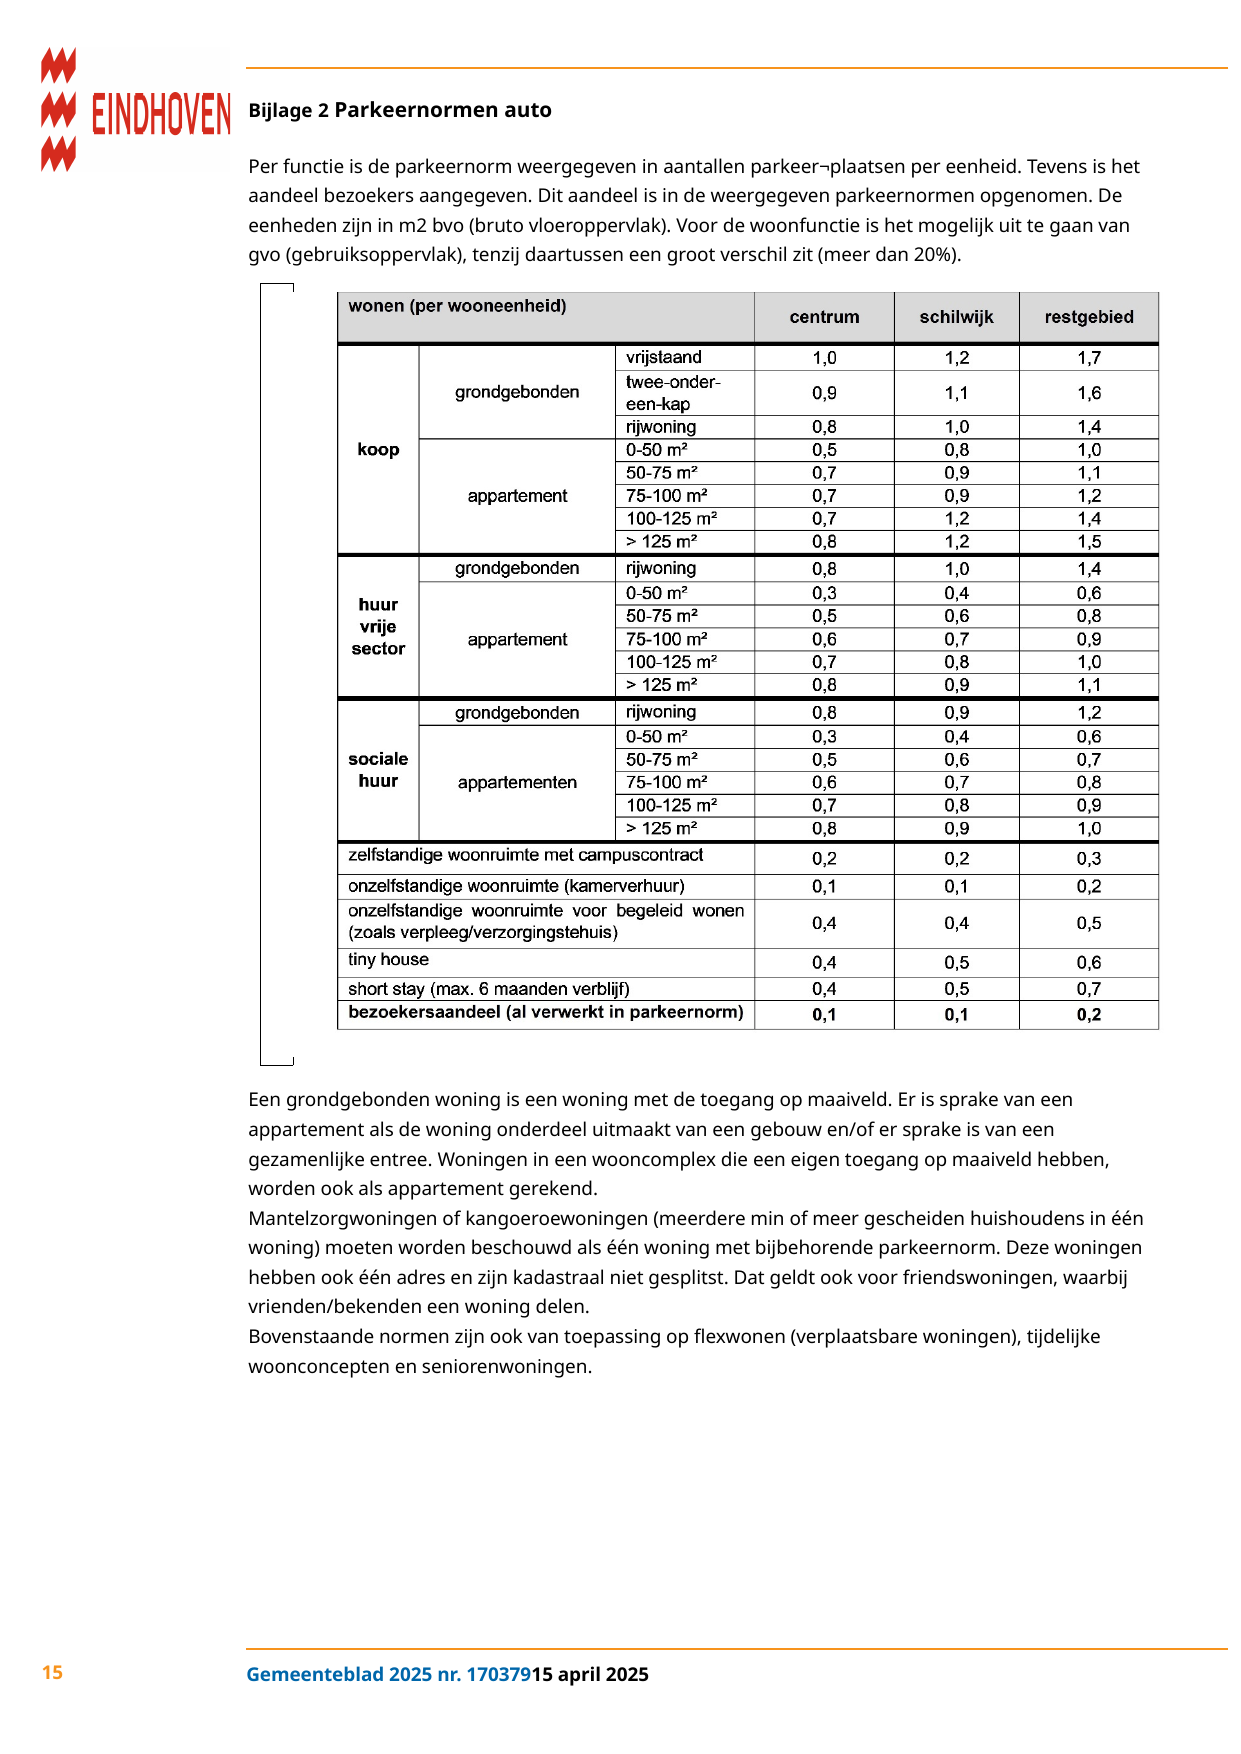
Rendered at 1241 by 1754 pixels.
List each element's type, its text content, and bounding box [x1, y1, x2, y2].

text Mantelzorgwoningen of kangoeroewoningen (meerdere min of meer gescheiden huishoudens in één woning) moeten worden beschouwd als één woning met bijbehorende parkeernorm. Deze woningen hebben ook één adres en zijn kadastraal niet gesplitst. Dat geldt ook voor friendswoningen, waarbij vrienden/bekenden een woning delen. [248, 1205, 1152, 1319]
picture [41, 47, 231, 172]
text Bovenstaande normen zijn ook van toepassing op flexwonen (verplaatsbare woningen), tijdelijke woonconcepten en seniorenwoningen. [248, 1323, 1152, 1379]
picture [268, 292, 1173, 1057]
text Per functie is de parkeernorm weergegeven in aantallen parkeer¬plaatsen per eenheid. Tevens is het aandeel bezoekers aangegeven. Dit aandeel is in de weergegeven parkeernormen opgenomen. De eenheden zijn in m2 bvo (bruto vloeroppervlak). Voor de woonfunctie is het mogelijk uit te gaan van gvo (gebruiksoppervlak), tenzij daartussen een groot verschil zit (meer dan 20%). [248, 153, 1152, 267]
text Bijlage 2 Parkeernormen auto [248, 95, 1152, 123]
text Een grondgebonden woning is een woning met de toegang op maaiveld. Er is sprake van een appartement als de woning onderdeel uitmaakt van een gebouw en/of er sprake is van een gezamenlijke entree. Woningen in een wooncomplex die een eigen toegang op maaiveld hebben, worden ook als appartement gerekend. [248, 1087, 1152, 1201]
